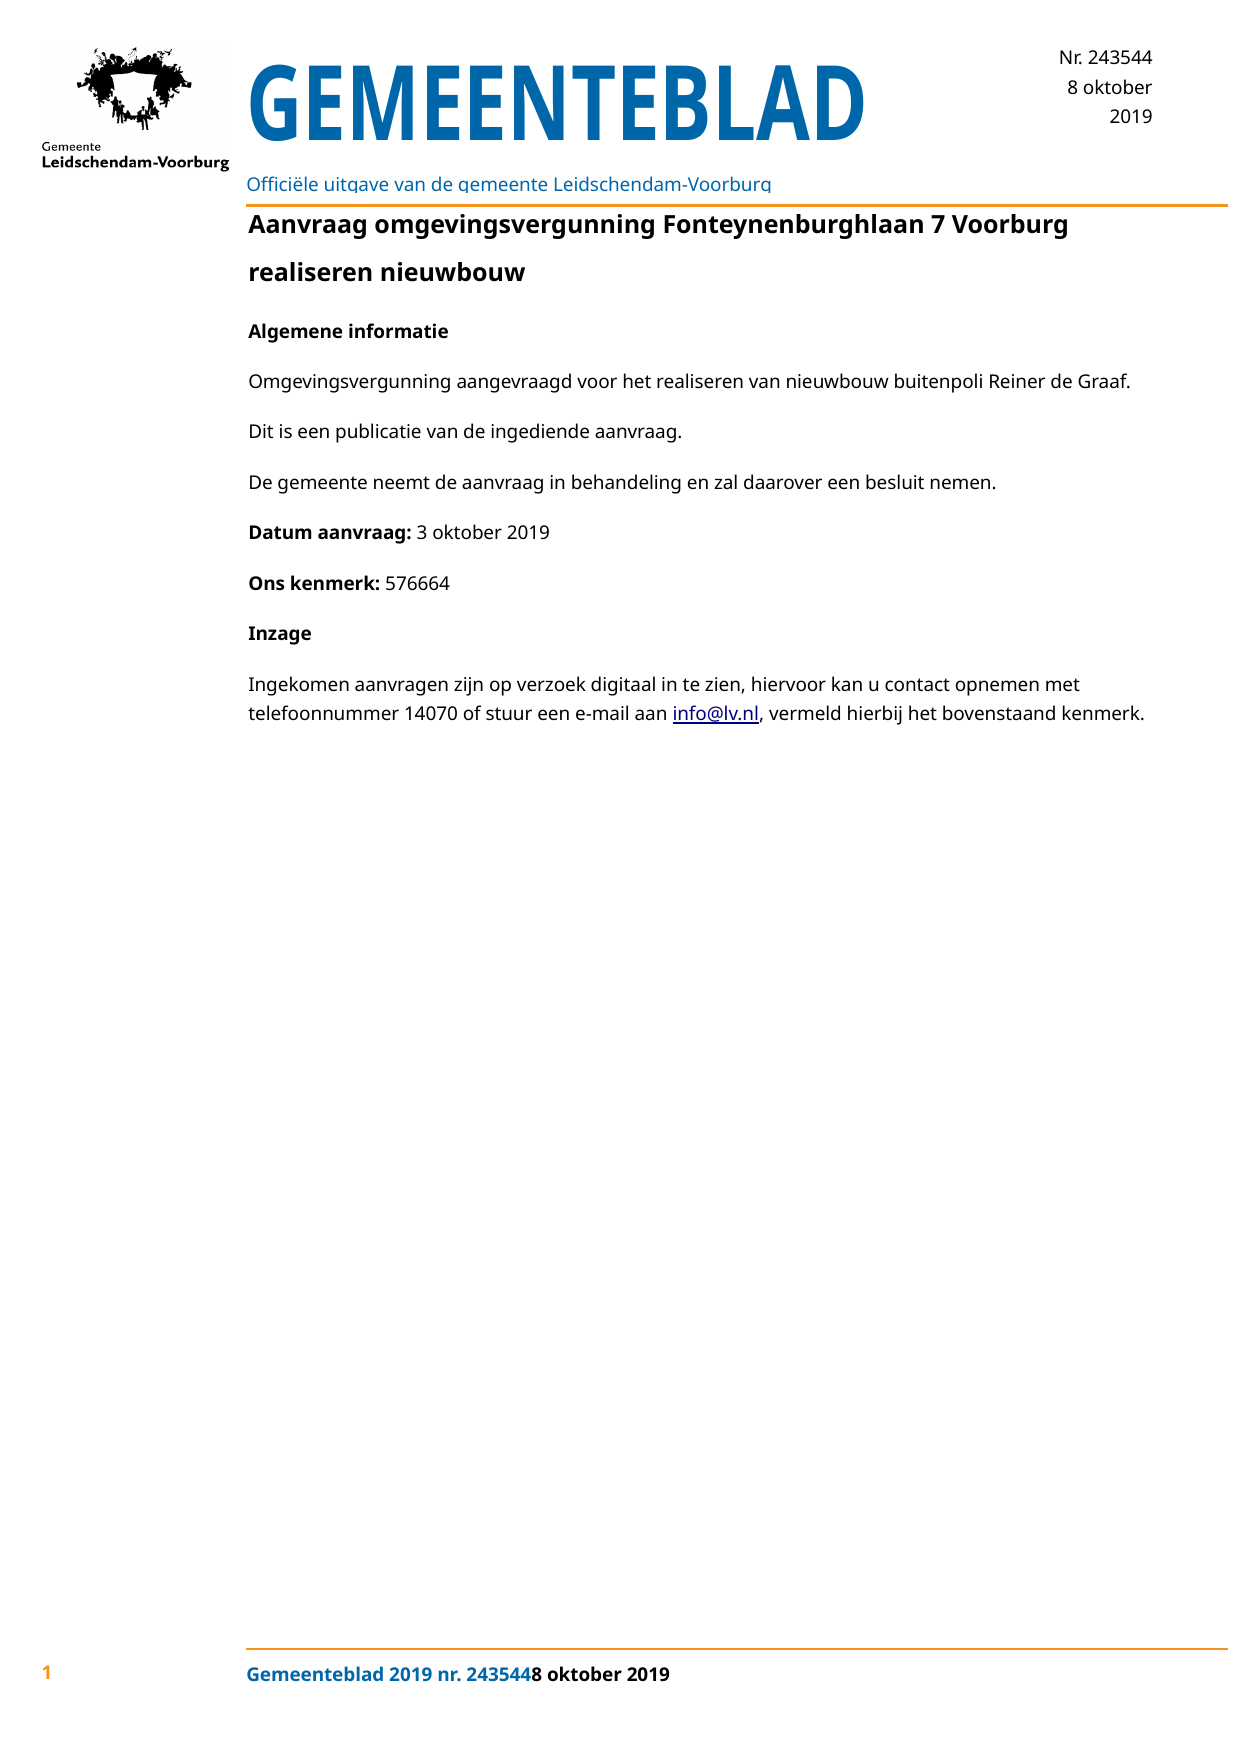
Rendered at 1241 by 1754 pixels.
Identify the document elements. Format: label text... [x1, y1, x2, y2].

text Datum aanvraag: 3 oktober 2019 [248, 519, 1152, 545]
text De gemeente neemt de aanvraag in behandeling en zal daarover een besluit nemen. [248, 469, 1152, 495]
text Inzage [248, 620, 1152, 646]
text Aanvraag omgevingsvergunning Fonteynenburghlaan 7 Voorburg realiseren nieuwbouw [248, 207, 1152, 288]
picture [41, 47, 231, 172]
text Algemene informatie [248, 318, 1152, 344]
text Ingekomen aanvragen zijn op verzoek digitaal in te zien, hiervoor kan u contact opnemen met telefoonnummer 14070 of stuur een e-mail aan info@lv.nl, vermeld hierbij het bovenstaand kenmerk. [248, 671, 1152, 726]
text Ons kenmerk: 576664 [248, 570, 1152, 596]
text Dit is een publicatie van de ingediende aanvraag. [248, 419, 1152, 444]
text Omgevingsvergunning aangevraagd voor het realiseren van nieuwbouw buitenpoli Reiner de Graaf. [248, 368, 1152, 394]
